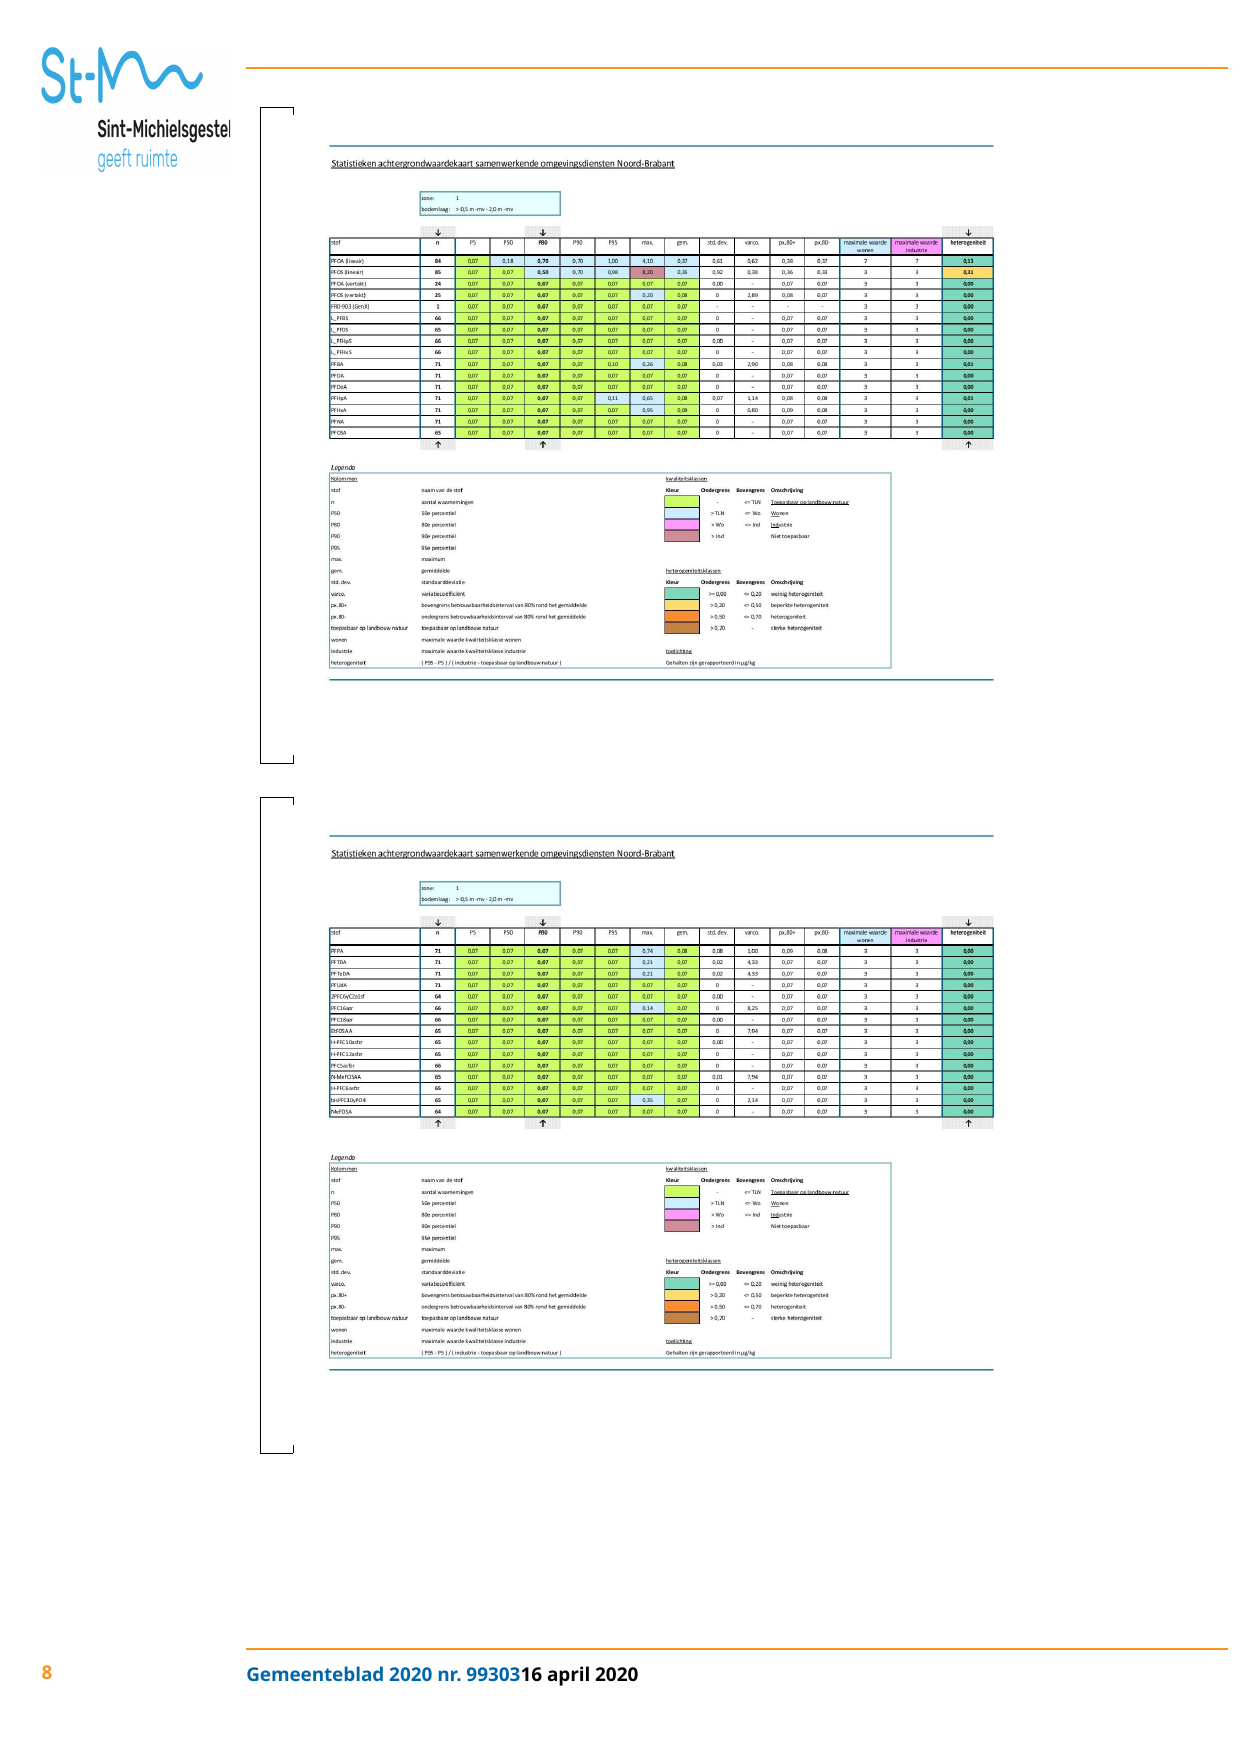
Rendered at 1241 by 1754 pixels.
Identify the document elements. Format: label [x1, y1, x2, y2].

picture [41, 47, 231, 172]
picture [268, 805, 1173, 1445]
picture [268, 115, 1173, 755]
